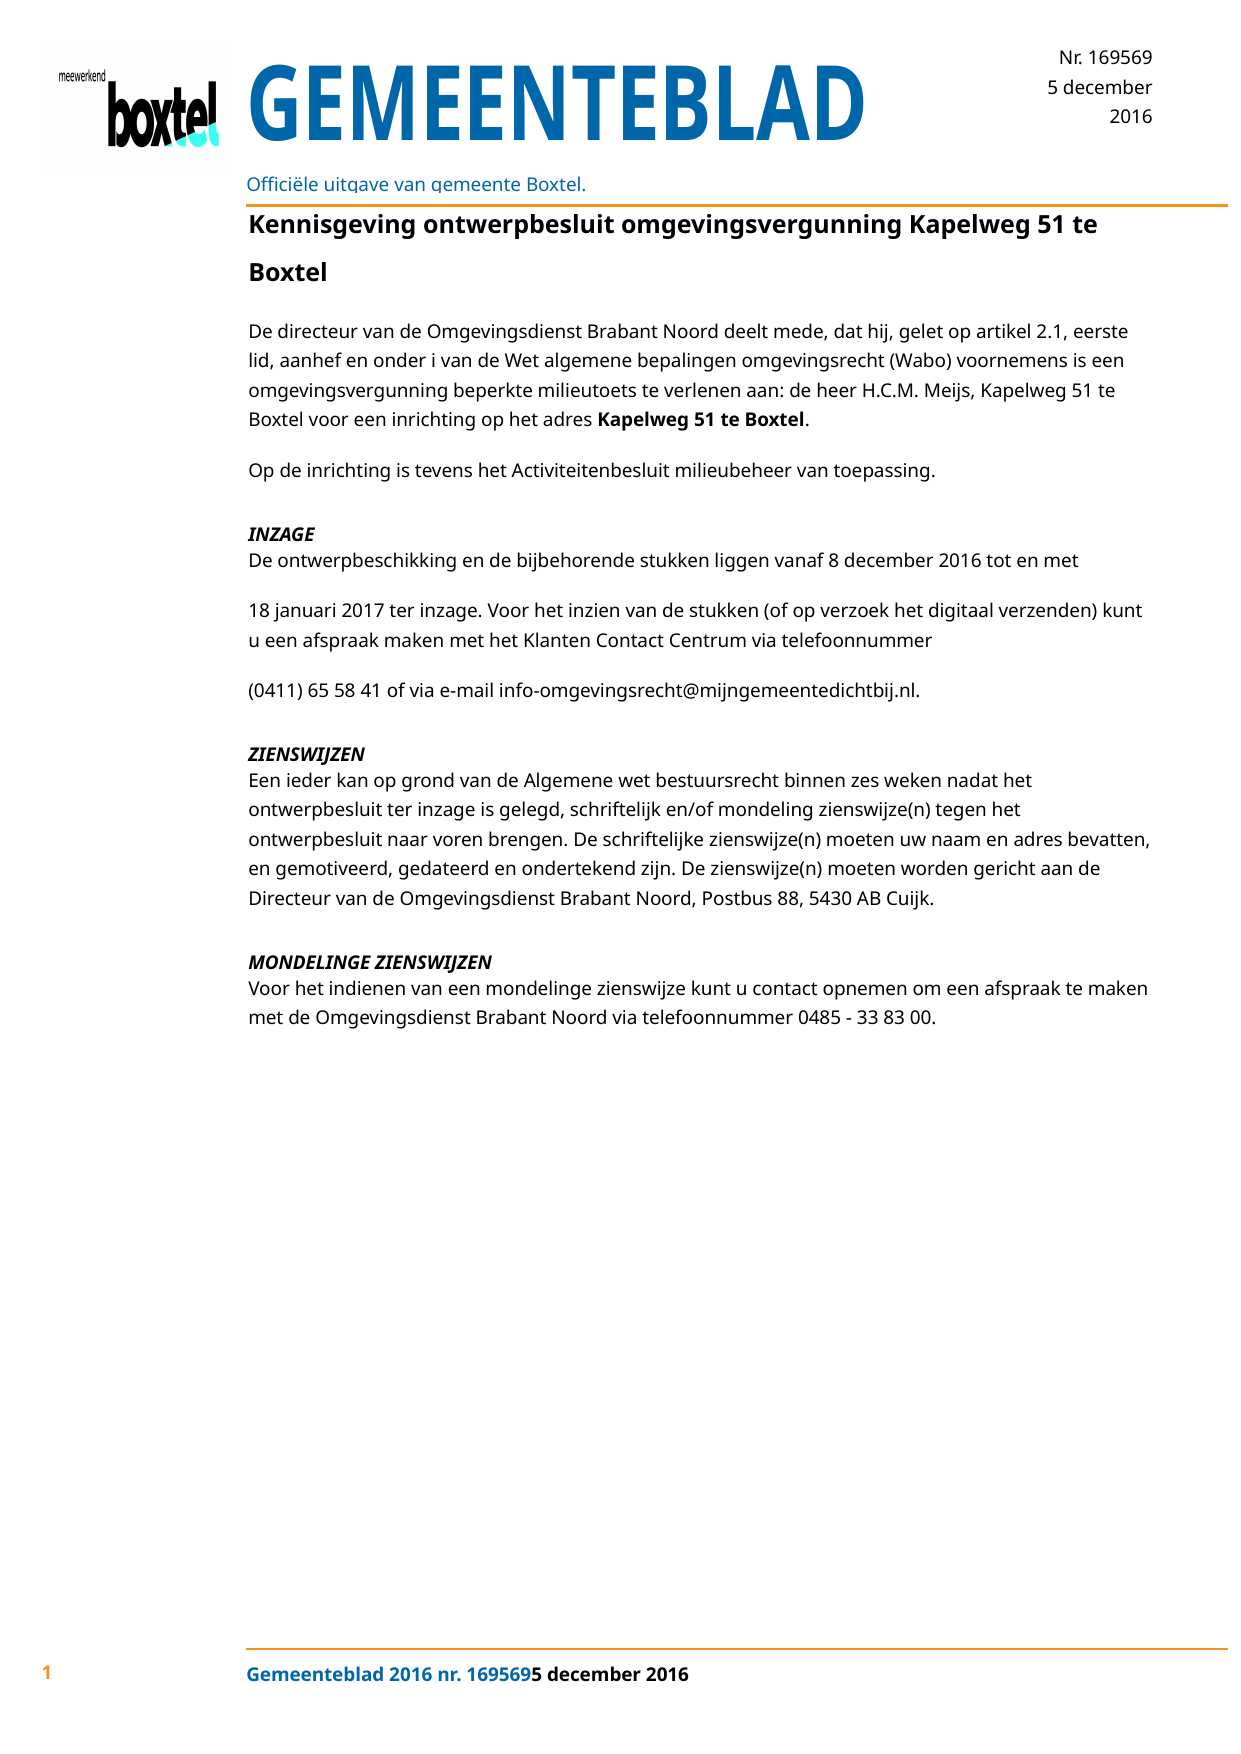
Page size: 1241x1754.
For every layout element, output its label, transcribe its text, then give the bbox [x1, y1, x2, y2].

text (0411) 65 58 41 of via e-mail info-omgevingsrecht@mijngemeentedichtbij.nl. [248, 677, 1152, 703]
text ZIENSWIJZEN [248, 741, 1152, 767]
picture [41, 47, 231, 172]
text Voor het indienen van een mondelinge zienswijze kunt u contact opnemen om een afspraak te maken met de Omgevingsdienst Brabant Noord via telefoonnummer 0485 - 33 83 00. [248, 975, 1152, 1030]
text De ontwerpbeschikking en de bijbehorende stukken liggen vanaf 8 december 2016 tot en met [248, 547, 1152, 572]
text MONDELINGE ZIENSWIJZEN [248, 949, 1152, 975]
text 18 januari 2017 ter inzage. Voor het inzien van de stukken (of op verzoek het digitaal verzenden) kunt u een afspraak maken met het Klanten Contact Centrum via telefoonnummer [248, 597, 1152, 652]
text INZAGE [248, 521, 1152, 547]
text Een ieder kan op grond van de Algemene wet bestuursrecht binnen zes weken nadat het ontwerpbesluit ter inzage is gelegd, schriftelijk en/of mondeling zienswijze(n) tegen het ontwerpbesluit naar voren brengen. De schriftelijke zienswijze(n) moeten uw naam en adres bevatten, en gemotiveerd, gedateerd en ondertekend zijn. De zienswijze(n) moeten worden gericht aan de Directeur van de Omgevingsdienst Brabant Noord, Postbus 88, 5430 AB Cuijk. [248, 767, 1152, 911]
text Kennisgeving ontwerpbesluit omgevingsvergunning Kapelweg 51 te Boxtel [248, 207, 1152, 288]
text De directeur van de Omgevingsdienst Brabant Noord deelt mede, dat hij, gelet op artikel 2.1, eerste lid, aanhef en onder i van de Wet algemene bepalingen omgevingsrecht (Wabo) voornemens is een omgevingsvergunning beperkte milieutoets te verlenen aan: de heer H.C.M. Meijs, Kapelweg 51 te Boxtel voor een inrichting op het adres Kapelweg 51 te Boxtel. [248, 318, 1152, 432]
text Op de inrichting is tevens het Activiteitenbesluit milieubeheer van toepassing. [248, 457, 1152, 483]
